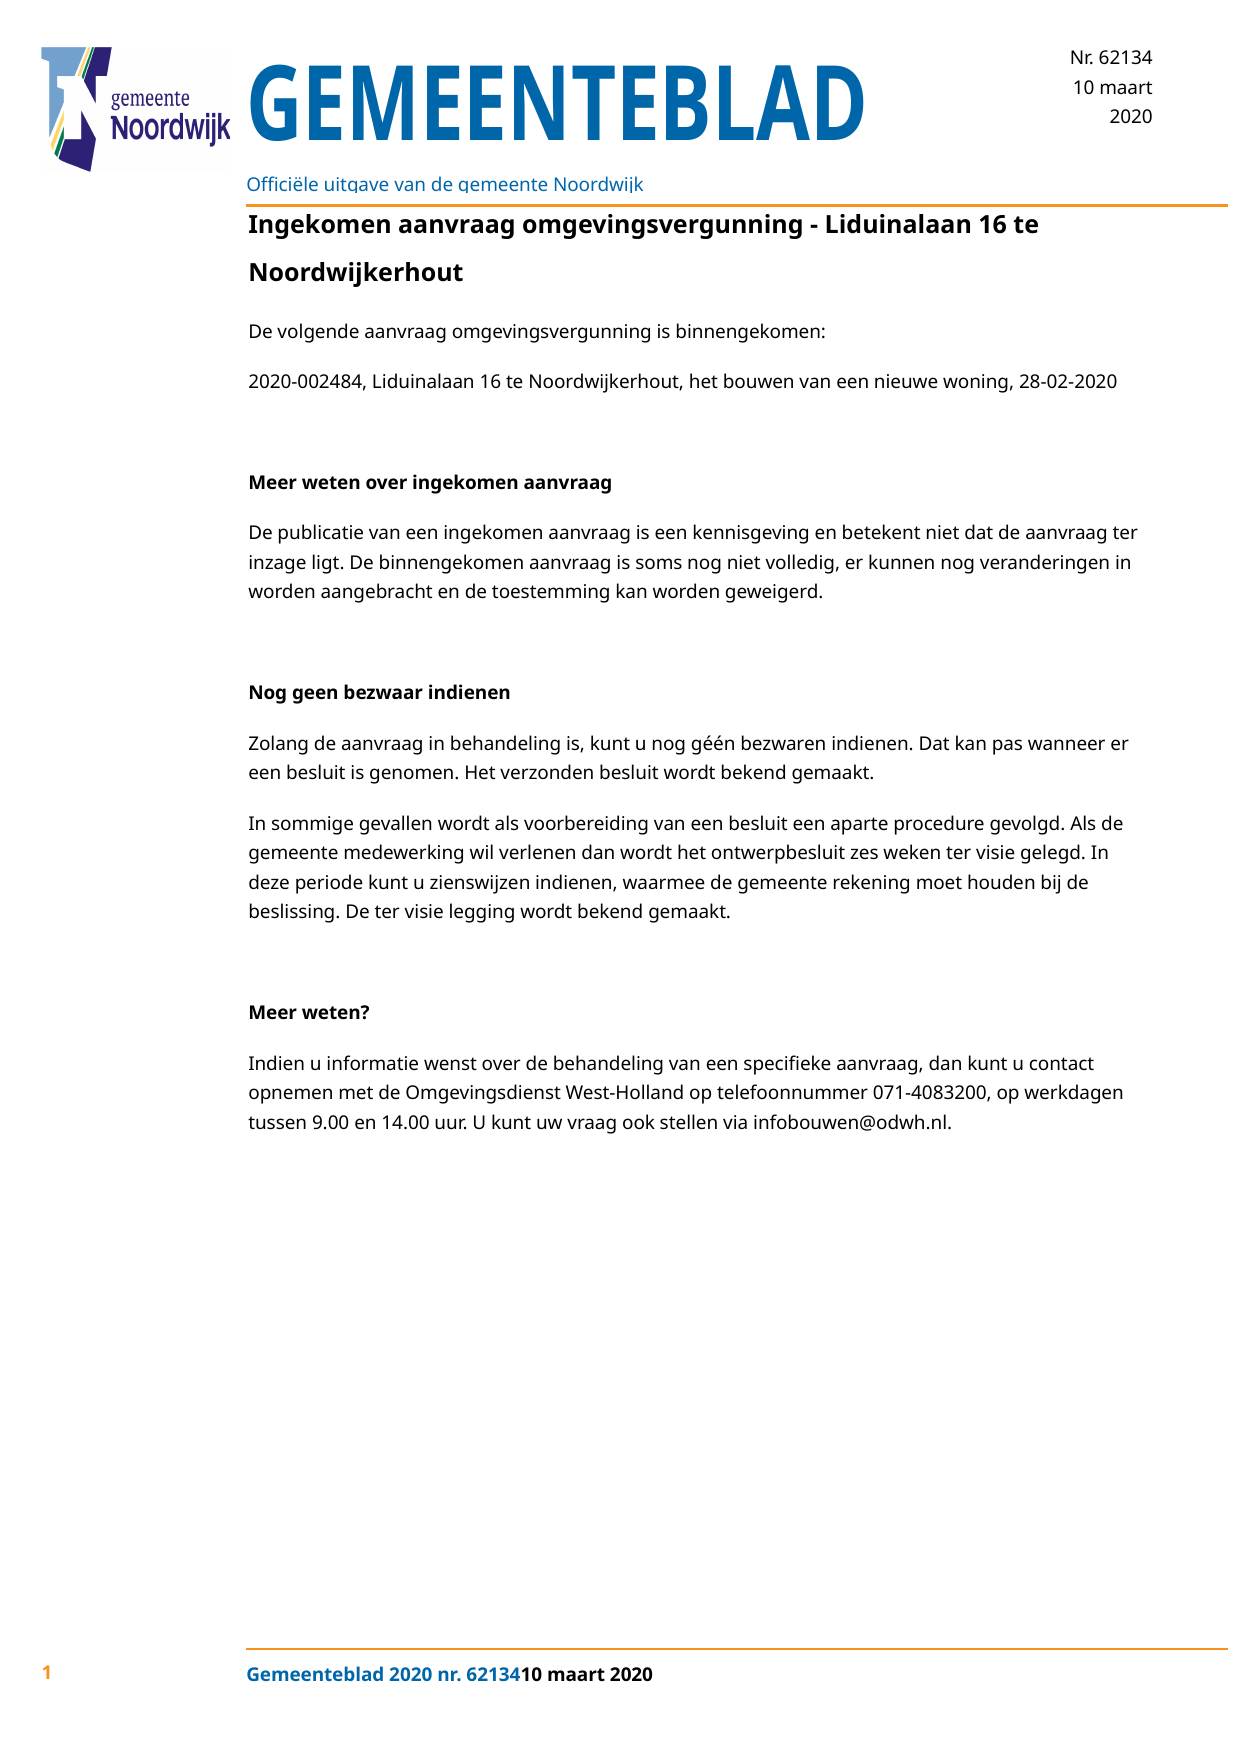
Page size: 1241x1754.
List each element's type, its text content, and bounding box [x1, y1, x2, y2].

text Meer weten? [248, 999, 1152, 1025]
picture [41, 47, 231, 172]
text Nog geen bezwaar indienen [248, 679, 1152, 705]
text De publicatie van een ingekomen aanvraag is een kennisgeving en betekent niet dat de aanvraag ter inzage ligt. De binnengekomen aanvraag is soms nog niet volledig, er kunnen nog veranderingen in worden aangebracht en de toestemming kan worden geweigerd. [248, 519, 1152, 604]
text In sommige gevallen wordt als voorbereiding van een besluit een aparte procedure gevolgd. Als de gemeente medewerking wil verlenen dan wordt het ontwerpbesluit zes weken ter visie gelegd. In deze periode kunt u zienswijzen indienen, waarmee de gemeente rekening moet houden bij de beslissing. De ter visie legging wordt bekend gemaakt. [248, 810, 1152, 924]
text De volgende aanvraag omgevingsvergunning is binnengekomen: [248, 318, 1152, 344]
text Meer weten over ingekomen aanvraag [248, 469, 1152, 495]
text Indien u informatie wenst over de behandeling van een specifieke aanvraag, dan kunt u contact opnemen met de Omgevingsdienst West-Holland op telefoonnummer 071-4083200, op werkdagen tussen 9.00 en 14.00 uur. U kunt uw vraag ook stellen via infobouwen@odwh.nl. [248, 1050, 1152, 1135]
text 2020-002484, Liduinalaan 16 te Noordwijkerhout, het bouwen van een nieuwe woning, 28-02-2020 [248, 368, 1152, 394]
text Zolang de aanvraag in behandeling is, kunt u nog géén bezwaren indienen. Dat kan pas wanneer er een besluit is genomen. Het verzonden besluit wordt bekend gemaakt. [248, 730, 1152, 785]
text Ingekomen aanvraag omgevingsvergunning - Liduinalaan 16 te Noordwijkerhout [248, 207, 1152, 288]
